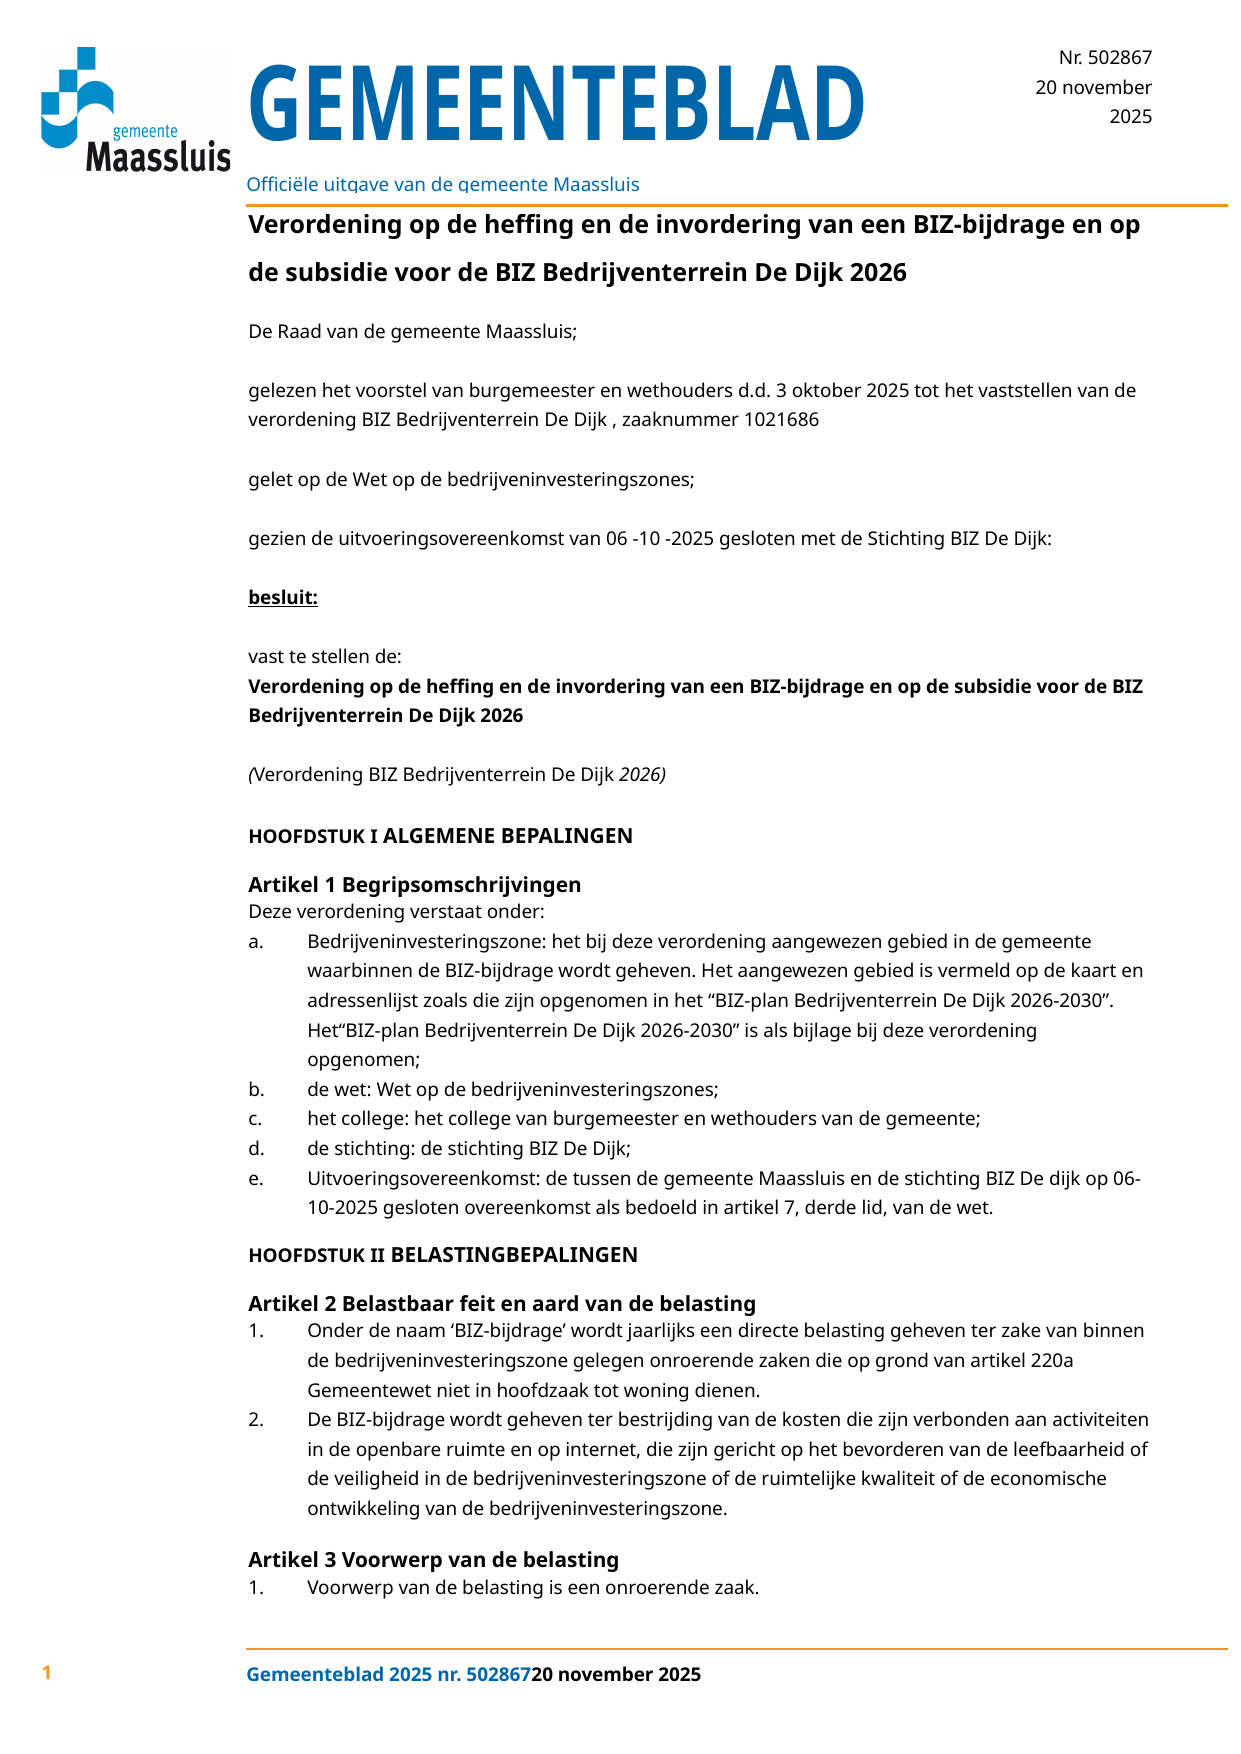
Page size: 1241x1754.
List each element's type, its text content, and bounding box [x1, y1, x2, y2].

list het college: het college van burgemeester en wethouders van de gemeente; [248, 1106, 1152, 1131]
text Artikel 2 Belastbaar feit en aard van de belasting [248, 1289, 1152, 1318]
list de stichting: de stichting BIZ De Dijk; [248, 1135, 1152, 1161]
text vast te stellen de: [248, 643, 1152, 669]
text Artikel 1 Begripsomschrijvingen [248, 870, 1152, 898]
text HOOFDSTUK II BELASTINGBEPALINGEN [248, 1240, 1152, 1268]
list De BIZ-bijdrage wordt geheven ter bestrijding van de kosten die zijn verbonden aan activiteiten in de openbare ruimte en op internet, die zijn gericht op het bevorderen van de leefbaarheid of de veiligheid in de bedrijveninvesteringszone of de ruimtelijke kwaliteit of de economische ontwikkeling van de bedrijveninvesteringszone. [248, 1406, 1152, 1521]
text gelet op de Wet op de bedrijveninvesteringszones; [248, 466, 1152, 492]
text Deze verordening verstaat onder: [248, 898, 1152, 924]
text Verordening op de heffing en de invordering van een BIZ-bijdrage en op de subsidie voor de BIZ Bedrijventerrein De Dijk 2026 [248, 207, 1152, 288]
text besluit: [248, 584, 1152, 610]
list de wet: Wet op de bedrijveninvesteringszones; [248, 1076, 1152, 1102]
text HOOFDSTUK I ALGEMENE BEPALINGEN [248, 821, 1152, 849]
picture [41, 47, 77, 92]
list Onder de naam ‘BIZ-bijdrage’ wordt jaarlijks een directe belasting geheven ter zake van binnen de bedrijveninvesteringszone gelegen onroerende zaken die op grond van artikel 220a Gemeentewet niet in hoofdzaak tot woning dienen. [248, 1318, 1152, 1403]
text Verordening op de heffing en de invordering van een BIZ-bijdrage en op de subsidie voor de BIZ Bedrijventerrein De Dijk 2026 [248, 673, 1152, 728]
list Bedrijveninvesteringszone: het bij deze verordening aangewezen gebied in de gemeente waarbinnen de BIZ-bijdrage wordt geheven. Het aangewezen gebied is vermeld op de kaart en adressenlijst zoals die zijn opgenomen in het “BIZ-plan Bedrijventerrein De Dijk 2026-2030”. Het“BIZ-plan Bedrijventerrein De Dijk 2026-2030” is als bijlage bij deze verordening opgenomen; [248, 928, 1152, 1072]
text gelezen het voorstel van burgemeester en wethouders d.d. 3 oktober 2025 tot het vaststellen van de verordening BIZ Bedrijventerrein De Dijk , zaaknummer 1021686 [248, 377, 1152, 432]
picture [41, 47, 231, 172]
list Uitvoeringsovereenkomst: de tussen de gemeente Maassluis en de stichting BIZ De dijk op 06-10-2025 gesloten overeenkomst als bedoeld in artikel 7, derde lid, van de wet. [248, 1165, 1152, 1220]
text Artikel 3 Voorwerp van de belasting [248, 1546, 1152, 1574]
text De Raad van de gemeente Maassluis; [248, 318, 1152, 344]
text gezien de uitvoeringsovereenkomst van 06 -10 -2025 gesloten met de Stichting BIZ De Dijk: [248, 525, 1152, 551]
text (Verordening BIZ Bedrijventerrein De Dijk 2026) [248, 762, 1152, 787]
list Voorwerp van de belasting is een onroerende zaak. [248, 1574, 1152, 1600]
